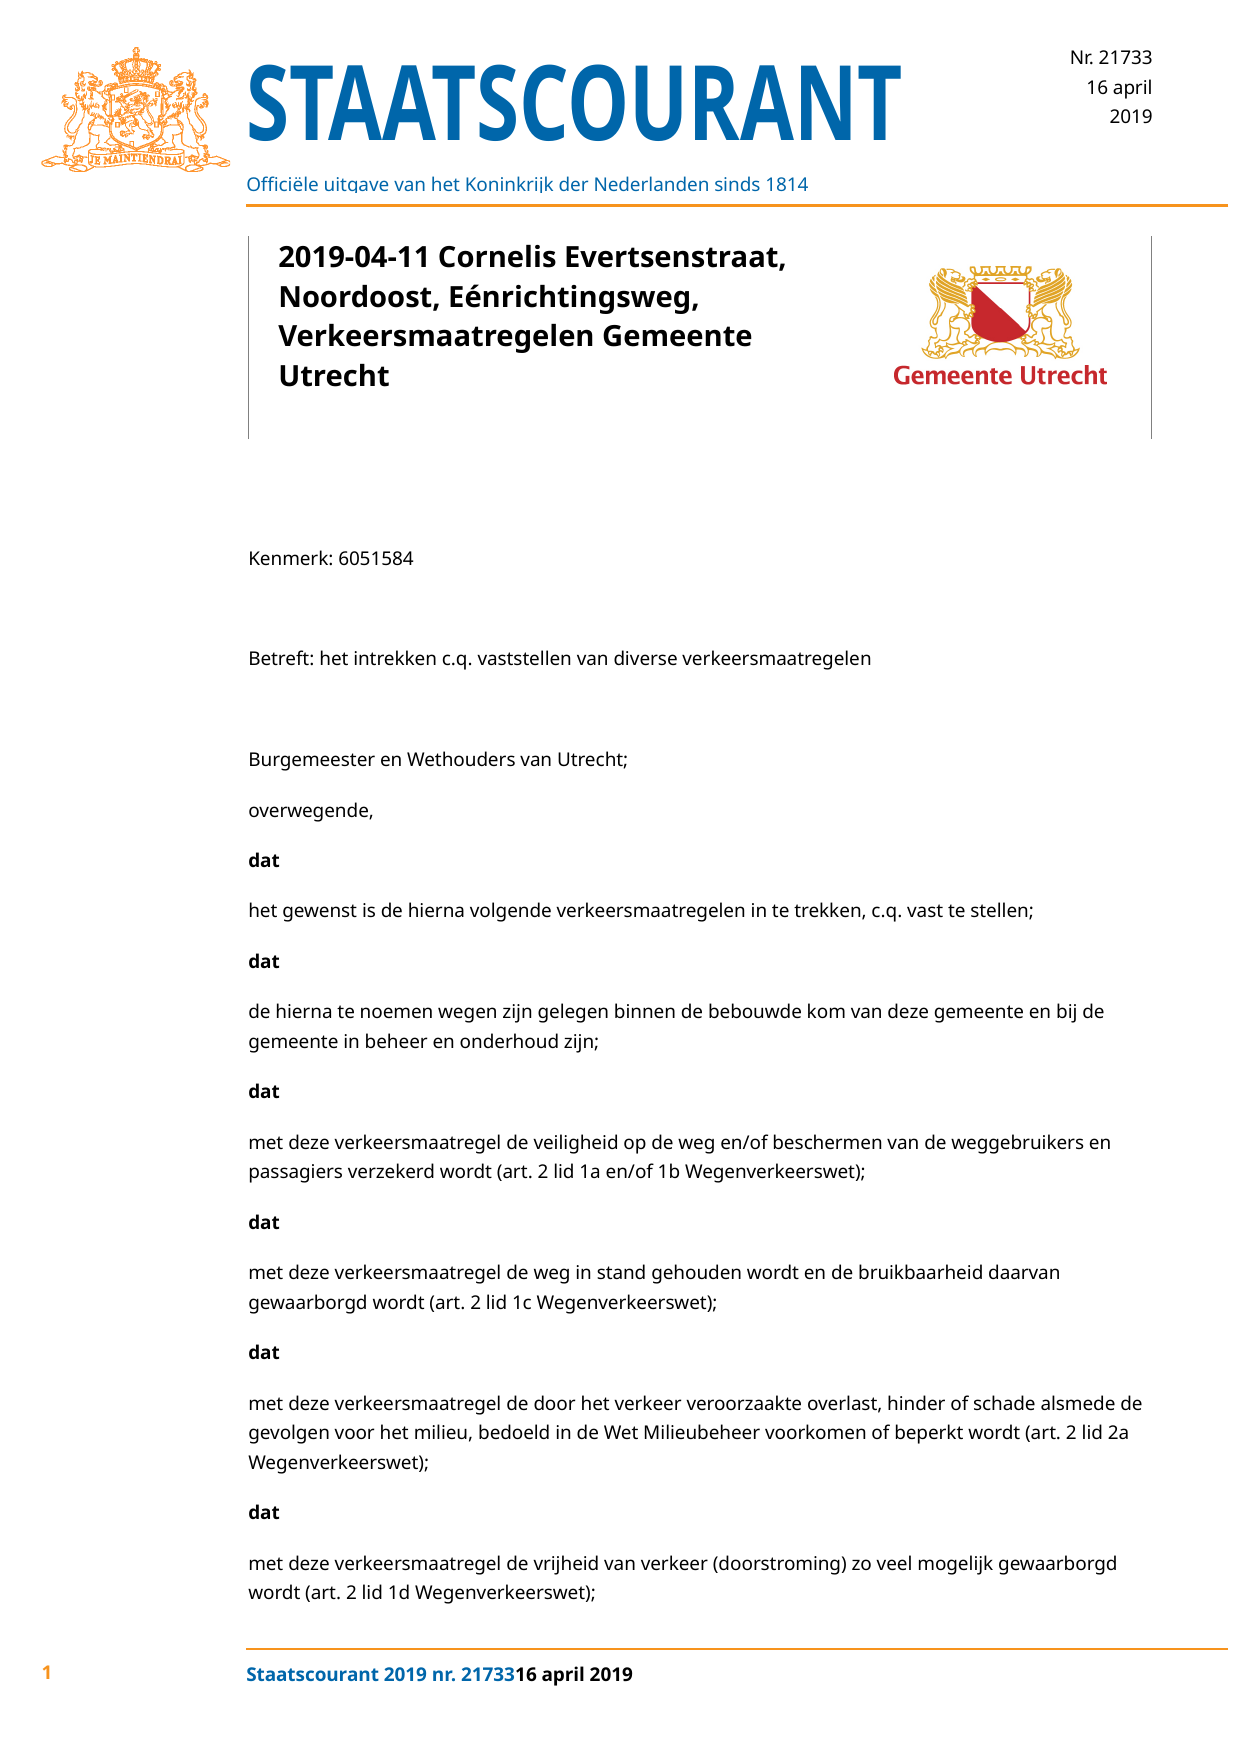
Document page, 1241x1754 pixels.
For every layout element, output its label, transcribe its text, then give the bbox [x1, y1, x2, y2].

text dat [248, 1078, 1152, 1104]
text Kenmerk: 6051584 [248, 545, 1152, 571]
text Betreft: het intrekken c.q. vaststellen van diverse verkeersmaatregelen [248, 646, 1152, 671]
text de hierna te noemen wegen zijn gelegen binnen de bebouwde kom van deze gemeente en bij de gemeente in beheer en onderhoud zijn; [248, 998, 1152, 1054]
text het gewenst is de hierna volgende verkeersmaatregelen in te trekken, c.q. vast te stellen; [248, 898, 1152, 923]
text dat [248, 1339, 1152, 1365]
text dat [248, 1209, 1152, 1235]
text met deze verkeersmaatregel de door het verkeer veroorzaakte overlast, hinder of schade alsmede de gevolgen voor het milieu, bedoeld in de Wet Milieubeheer voorkomen of beperkt wordt (art. 2 lid 2a Wegenverkeerswet); [248, 1390, 1152, 1475]
table_header 2019-04-11 Cornelis Evertsenstraat, Noordoost, Eénrichtingsweg, Verkeersmaatregelen Gemeente Utrecht [249, 236, 850, 439]
text met deze verkeersmaatregel de veiligheid op de weg en/of beschermen van de weggebruikers en passagiers verzekerd wordt (art. 2 lid 1a en/of 1b Wegenverkeerswet); [248, 1129, 1152, 1184]
table_header [1119, 236, 1151, 413]
table_header [850, 414, 1151, 439]
picture [41, 47, 231, 172]
text overwegende, [248, 797, 1152, 823]
text Burgemeester en Wethouders van Utrecht; [248, 746, 1152, 772]
picture [882, 236, 1119, 414]
text met deze verkeersmaatregel de weg in stand gehouden wordt en de bruikbaarheid daarvan gewaarborgd wordt (art. 2 lid 1c Wegenverkeerswet); [248, 1259, 1152, 1315]
text met deze verkeersmaatregel de vrijheid van verkeer (doorstroming) zo veel mogelijk gewaarborgd wordt (art. 2 lid 1d Wegenverkeerswet); [248, 1550, 1152, 1605]
text dat [248, 847, 1152, 873]
table_header [850, 236, 882, 413]
text dat [248, 948, 1152, 974]
text dat [248, 1499, 1152, 1525]
